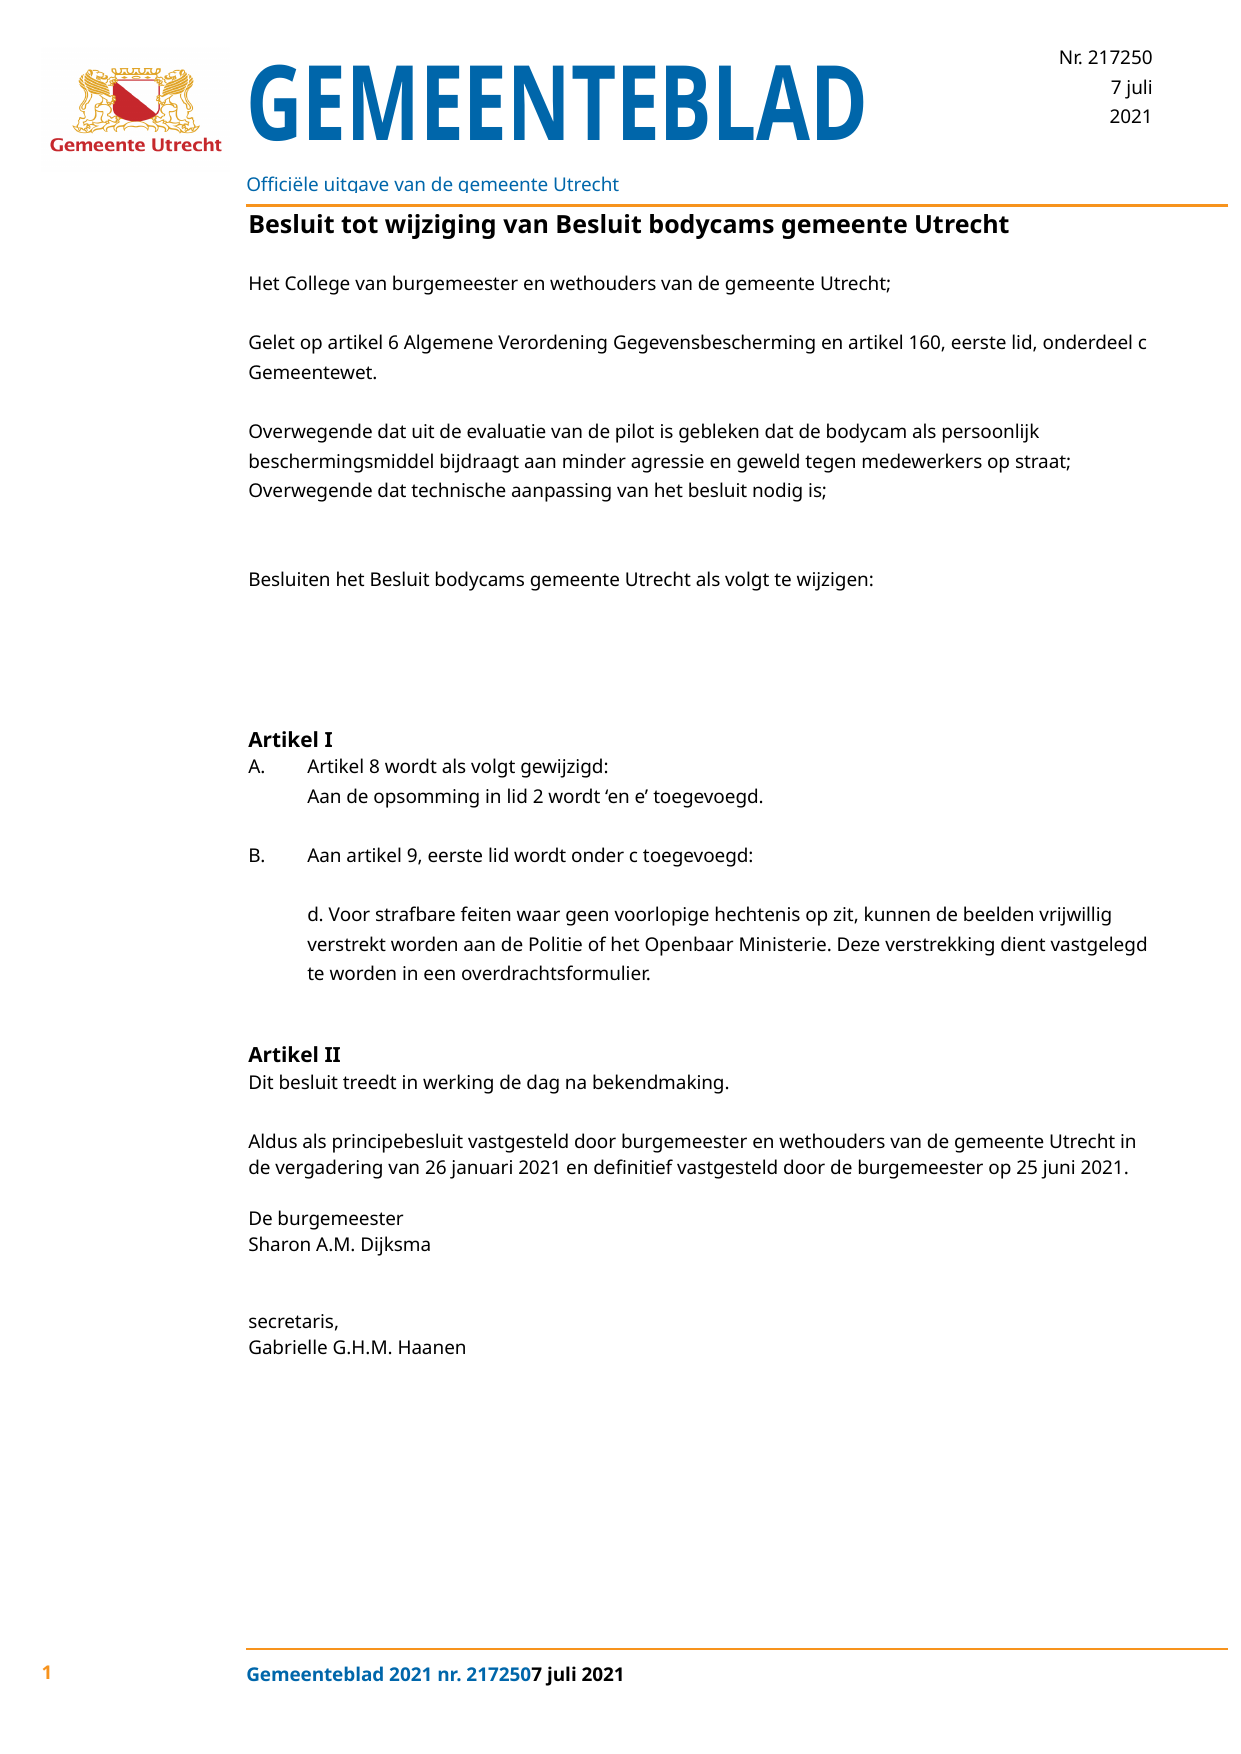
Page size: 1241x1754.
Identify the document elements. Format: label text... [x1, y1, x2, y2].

text Artikel I [248, 725, 1152, 753]
list Aan artikel 9, eerste lid wordt onder c toegevoegd: [248, 842, 1152, 868]
text Overwegende dat uit de evaluatie van de pilot is gebleken dat de bodycam als persoonlijk beschermingsmiddel bijdraagt aan minder agressie en geweld tegen medewerkers op straat; [248, 418, 1152, 473]
list Aan de opsomming in lid 2 wordt ‘en e’ toegevoegd. [248, 783, 1152, 809]
text secretaris, [248, 1308, 1152, 1334]
text Gelet op artikel 6 Algemene Verordening Gegevensbescherming en artikel 160, eerste lid, onderdeel c Gemeentewet. [248, 329, 1152, 385]
text Gabrielle G.H.M. Haanen [248, 1334, 1152, 1360]
text Sharon A.M. Dijksma [248, 1231, 1152, 1257]
text Het College van burgemeester en wethouders van de gemeente Utrecht; [248, 270, 1152, 296]
text Besluiten het Besluit bodycams gemeente Utrecht als volgt te wijzigen: [248, 566, 1152, 592]
picture [41, 47, 231, 172]
list Artikel 8 wordt als volgt gewijzigd: [248, 753, 1152, 779]
list d. Voor strafbare feiten waar geen voorlopige hechtenis op zit, kunnen de beelden vrijwillig verstrekt worden aan de Politie of het Openbaar Ministerie. Deze verstrekking dient vastgelegd te worden in een overdrachtsformulier. [248, 901, 1152, 986]
text Artikel II [248, 1041, 1152, 1069]
text De burgemeester [248, 1205, 1152, 1231]
text Aldus als principebesluit vastgesteld door burgemeester en wethouders van de gemeente Utrecht in de vergadering van 26 januari 2021 en definitief vastgesteld door de burgemeester op 25 juni 2021. [248, 1128, 1152, 1179]
text Overwegende dat technische aanpassing van het besluit nodig is; [248, 477, 1152, 503]
text Besluit tot wijziging van Besluit bodycams gemeente Utrecht [248, 207, 1152, 241]
text Dit besluit treedt in werking de dag na bekendmaking. [248, 1069, 1152, 1095]
